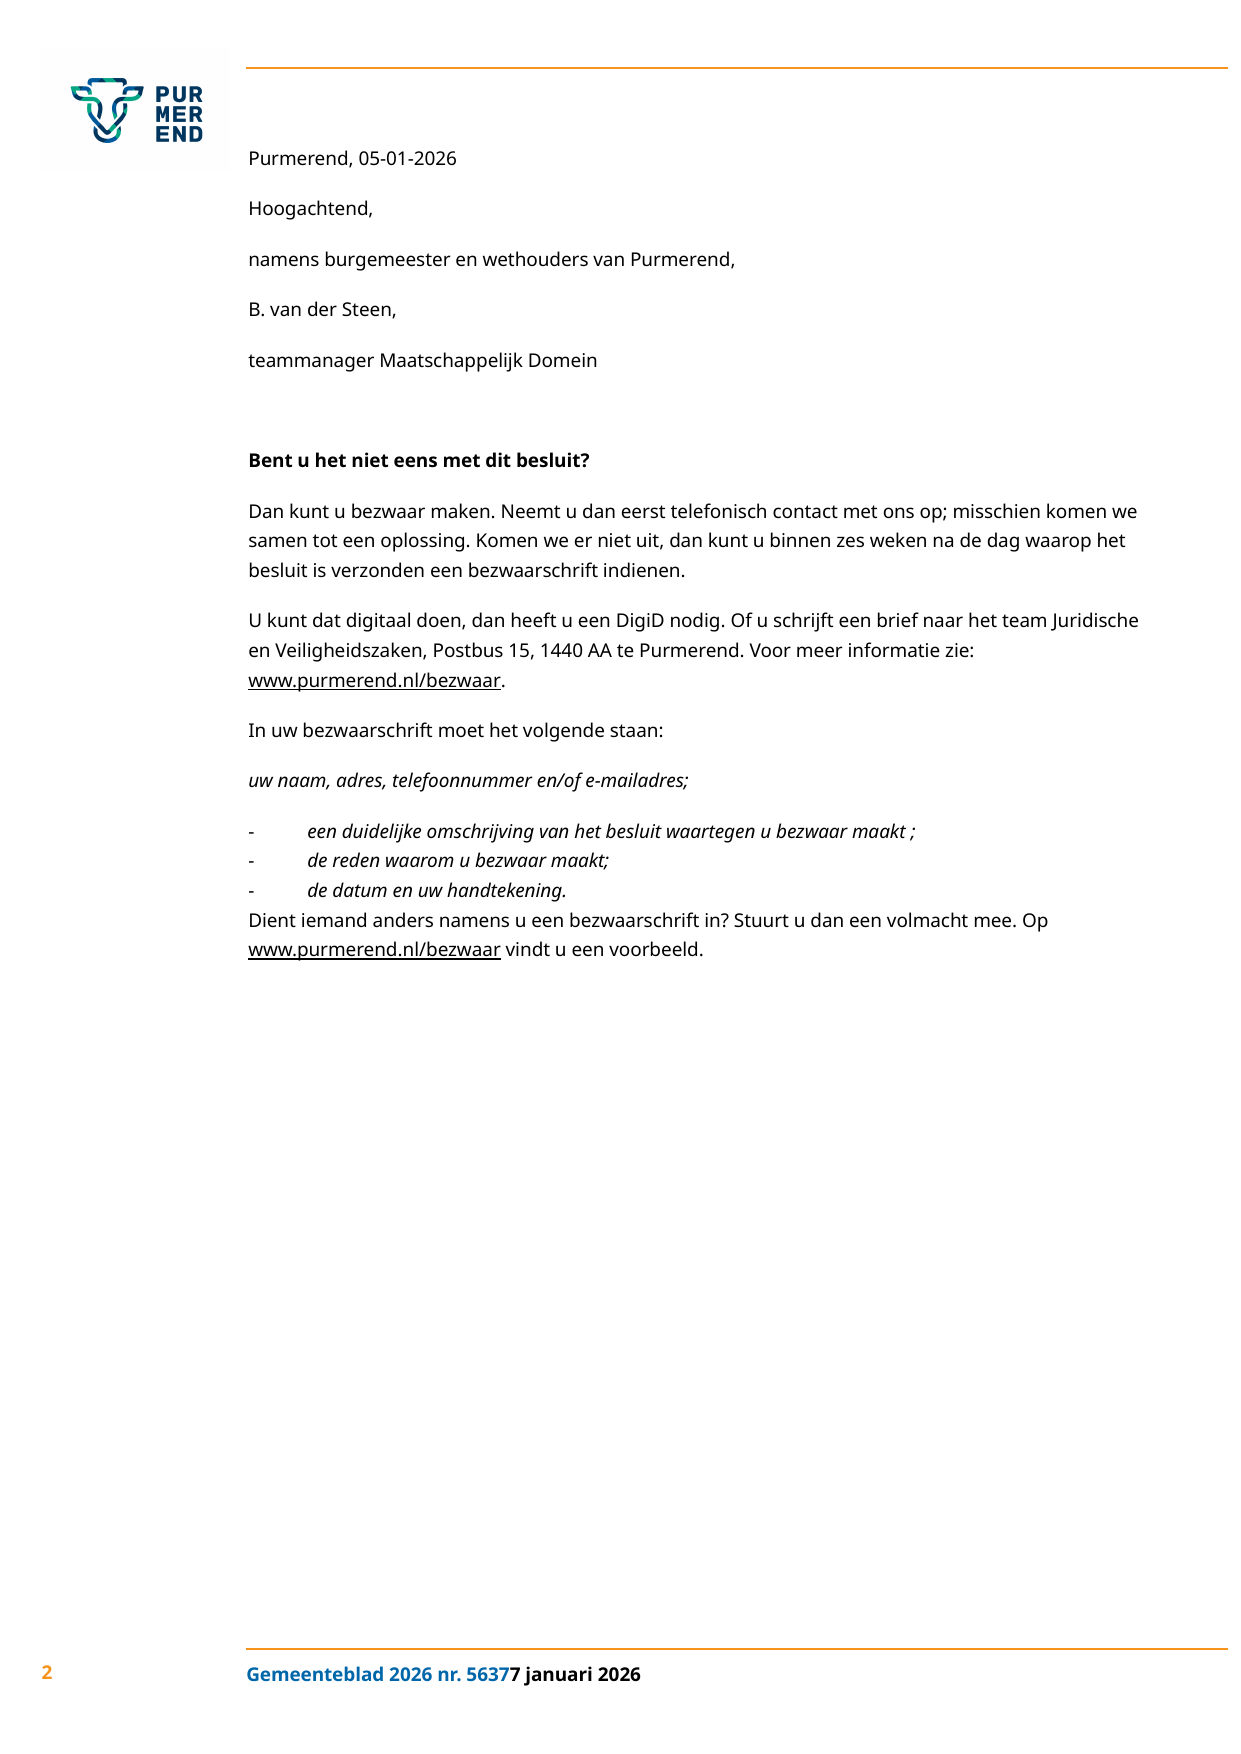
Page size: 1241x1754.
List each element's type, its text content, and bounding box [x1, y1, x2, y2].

text namens burgemeester en wethouders van Purmerend, [248, 246, 1152, 272]
text U kunt dat digitaal doen, dan heeft u een DigiD nodig. Of u schrijft een brief naar het team Juridische en Veiligheidszaken, Postbus 15, 1440 AA te Purmerend. Voor meer informatie zie: www.purmerend.nl/bezwaar. [248, 608, 1152, 693]
list de datum en uw handtekening. [248, 877, 1152, 903]
text teammanager Maatschappelijk Domein [248, 347, 1152, 373]
text uw naam, adres, telefoonnummer en/of e-mailadres; [248, 768, 1152, 793]
text Dient iemand anders namens u een bezwaarschrift in? Stuurt u dan een volmacht mee. Op www.purmerend.nl/bezwaar vindt u een voorbeeld. [248, 907, 1152, 962]
text B. van der Steen, [248, 296, 1152, 322]
list de reden waarom u bezwaar maakt; [248, 848, 1152, 873]
text Bent u het niet eens met dit besluit? [248, 448, 1152, 473]
text Dan kunt u bezwaar maken. Neemt u dan eerst telefonisch contact met ons op; misschien komen we samen tot een oplossing. Komen we er niet uit, dan kunt u binnen zes weken na de dag waarop het besluit is verzonden een bezwaarschrift indienen. [248, 498, 1152, 583]
list een duidelijke omschrijving van het besluit waartegen u bezwaar maakt ; [248, 818, 1152, 844]
text Purmerend, 05-01-2026 [248, 145, 1152, 171]
text In uw bezwaarschrift moet het volgende staan: [248, 717, 1152, 743]
text Hoogachtend, [248, 196, 1152, 221]
picture [41, 47, 231, 172]
